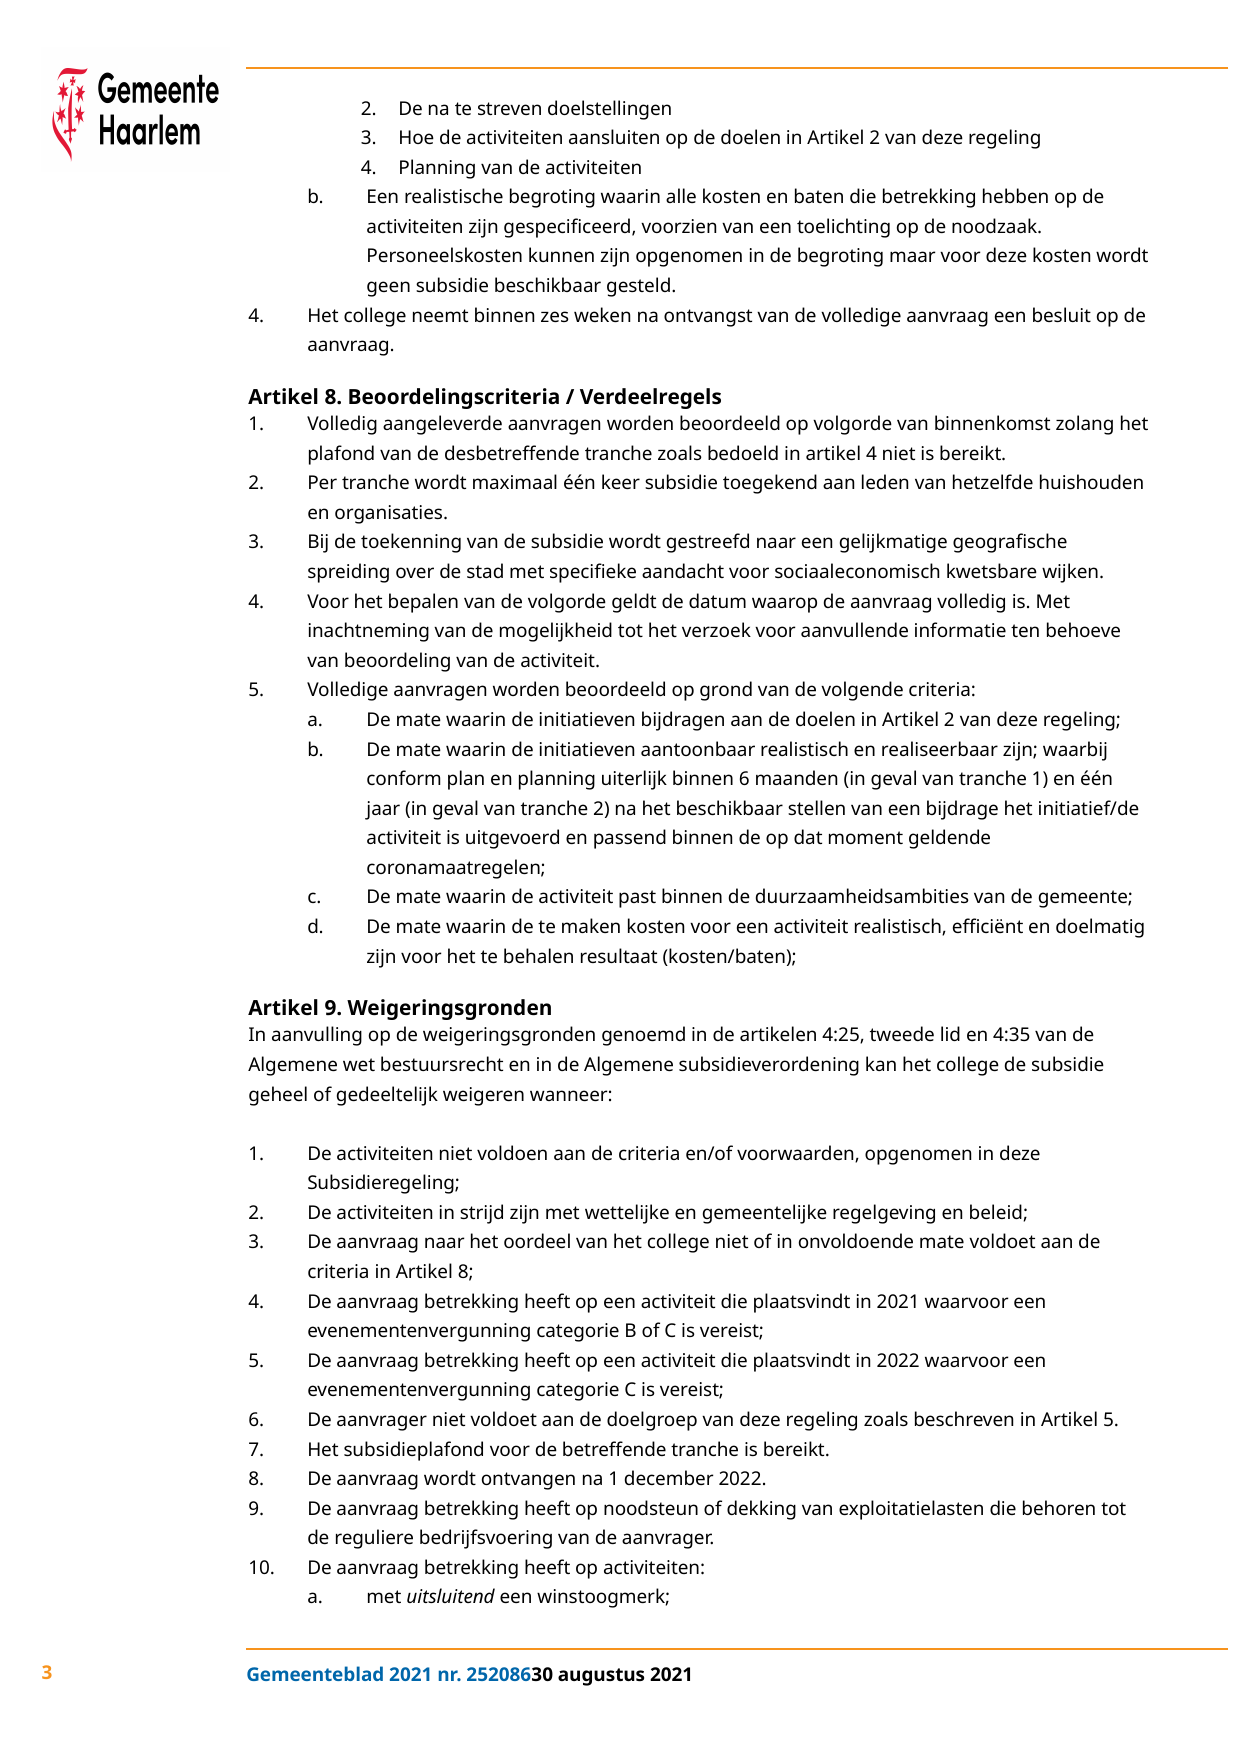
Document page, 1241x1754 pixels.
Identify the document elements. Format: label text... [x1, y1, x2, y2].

list De mate waarin de initiatieven bijdragen aan de doelen in Artikel 2 van deze regeling; [307, 706, 1152, 732]
list Het college neemt binnen zes weken na ontvangst van de volledige aanvraag een besluit op de aanvraag. [248, 302, 1152, 357]
list De activiteiten in strijd zijn met wettelijke en gemeentelijke regelgeving en beleid; [248, 1199, 1152, 1225]
text Artikel 9. Weigeringsgronden [248, 993, 1152, 1022]
list De mate waarin de te maken kosten voor een activiteit realistisch, efficiënt en doelmatig zijn voor het te behalen resultaat (kosten/baten); [307, 913, 1152, 968]
picture [41, 47, 231, 172]
list De mate waarin de initiatieven aantoonbaar realistisch en realiseerbaar zijn; waarbij conform plan en planning uiterlijk binnen 6 maanden (in geval van tranche 1) en één jaar (in geval van tranche 2) na het beschikbaar stellen van een bijdrage het initiatief/de activiteit is uitgevoerd en passend binnen de op dat moment geldende coronamaatregelen; [307, 736, 1152, 880]
list De activiteiten niet voldoen aan de criteria en/of voorwaarden, opgenomen in deze Subsidieregeling; [248, 1140, 1152, 1195]
list Bij de toekenning van de subsidie wordt gestreefd naar een gelijkmatige geografische spreiding over de stad met specifieke aandacht voor sociaaleconomisch kwetsbare wijken. [248, 529, 1152, 584]
text Artikel 8. Beoordelingscriteria / Verdeelregels [248, 382, 1152, 410]
list Volledige aanvragen worden beoordeeld op grond van de volgende criteria: [248, 677, 1152, 702]
text In aanvulling op de weigeringsgronden genoemd in de artikelen 4:25, tweede lid en 4:35 van de Algemene wet bestuursrecht en in de Algemene subsidieverordening kan het college de subsidie geheel of gedeeltelijk weigeren wanneer: [248, 1022, 1152, 1107]
list Planning van de activiteiten [361, 154, 1152, 180]
list Hoe de activiteiten aansluiten op de doelen in Artikel 2 van deze regeling [361, 124, 1152, 150]
list De aanvraag naar het oordeel van het college niet of in onvoldoende mate voldoet aan de criteria in Artikel 8; [248, 1229, 1152, 1284]
list De aanvraag betrekking heeft op activiteiten: [248, 1554, 1152, 1580]
list De mate waarin de activiteit past binnen de duurzaamheidsambities van de gemeente; [307, 884, 1152, 909]
list De aanvraag betrekking heeft op noodsteun of dekking van exploitatielasten die behoren tot de reguliere bedrijfsvoering van de aanvrager. [248, 1495, 1152, 1550]
list De aanvraag betrekking heeft op een activiteit die plaatsvindt in 2022 waarvoor een evenementenvergunning categorie C is vereist; [248, 1347, 1152, 1402]
list Voor het bepalen van de volgorde geldt de datum waarop de aanvraag volledig is. Met inachtneming van de mogelijkheid tot het verzoek voor aanvullende informatie ten behoeve van beoordeling van de activiteit. [248, 588, 1152, 673]
list De aanvraag betrekking heeft op een activiteit die plaatsvindt in 2021 waarvoor een evenementenvergunning categorie B of C is vereist; [248, 1288, 1152, 1343]
list De na te streven doelstellingen [361, 95, 1152, 121]
list De aanvrager niet voldoet aan de doelgroep van deze regeling zoals beschreven in Artikel 5. [248, 1406, 1152, 1432]
list De aanvraag wordt ontvangen na 1 december 2022. [248, 1465, 1152, 1491]
list Het subsidieplafond voor de betreffende tranche is bereikt. [248, 1436, 1152, 1462]
list Per tranche wordt maximaal één keer subsidie toegekend aan leden van hetzelfde huishouden en organisaties. [248, 469, 1152, 525]
list Een realistische begroting waarin alle kosten en baten die betrekking hebben op de activiteiten zijn gespecificeerd, voorzien van een toelichting op de noodzaak. Personeelskosten kunnen zijn opgenomen in de begroting maar voor deze kosten wordt geen subsidie beschikbaar gesteld. [307, 183, 1152, 298]
list Volledig aangeleverde aanvragen worden beoordeeld op volgorde van binnenkomst zolang het plafond van de desbetreffende tranche zoals bedoeld in artikel 4 niet is bereikt. [248, 410, 1152, 466]
list met uitsluitend een winstoogmerk; [307, 1584, 1152, 1609]
